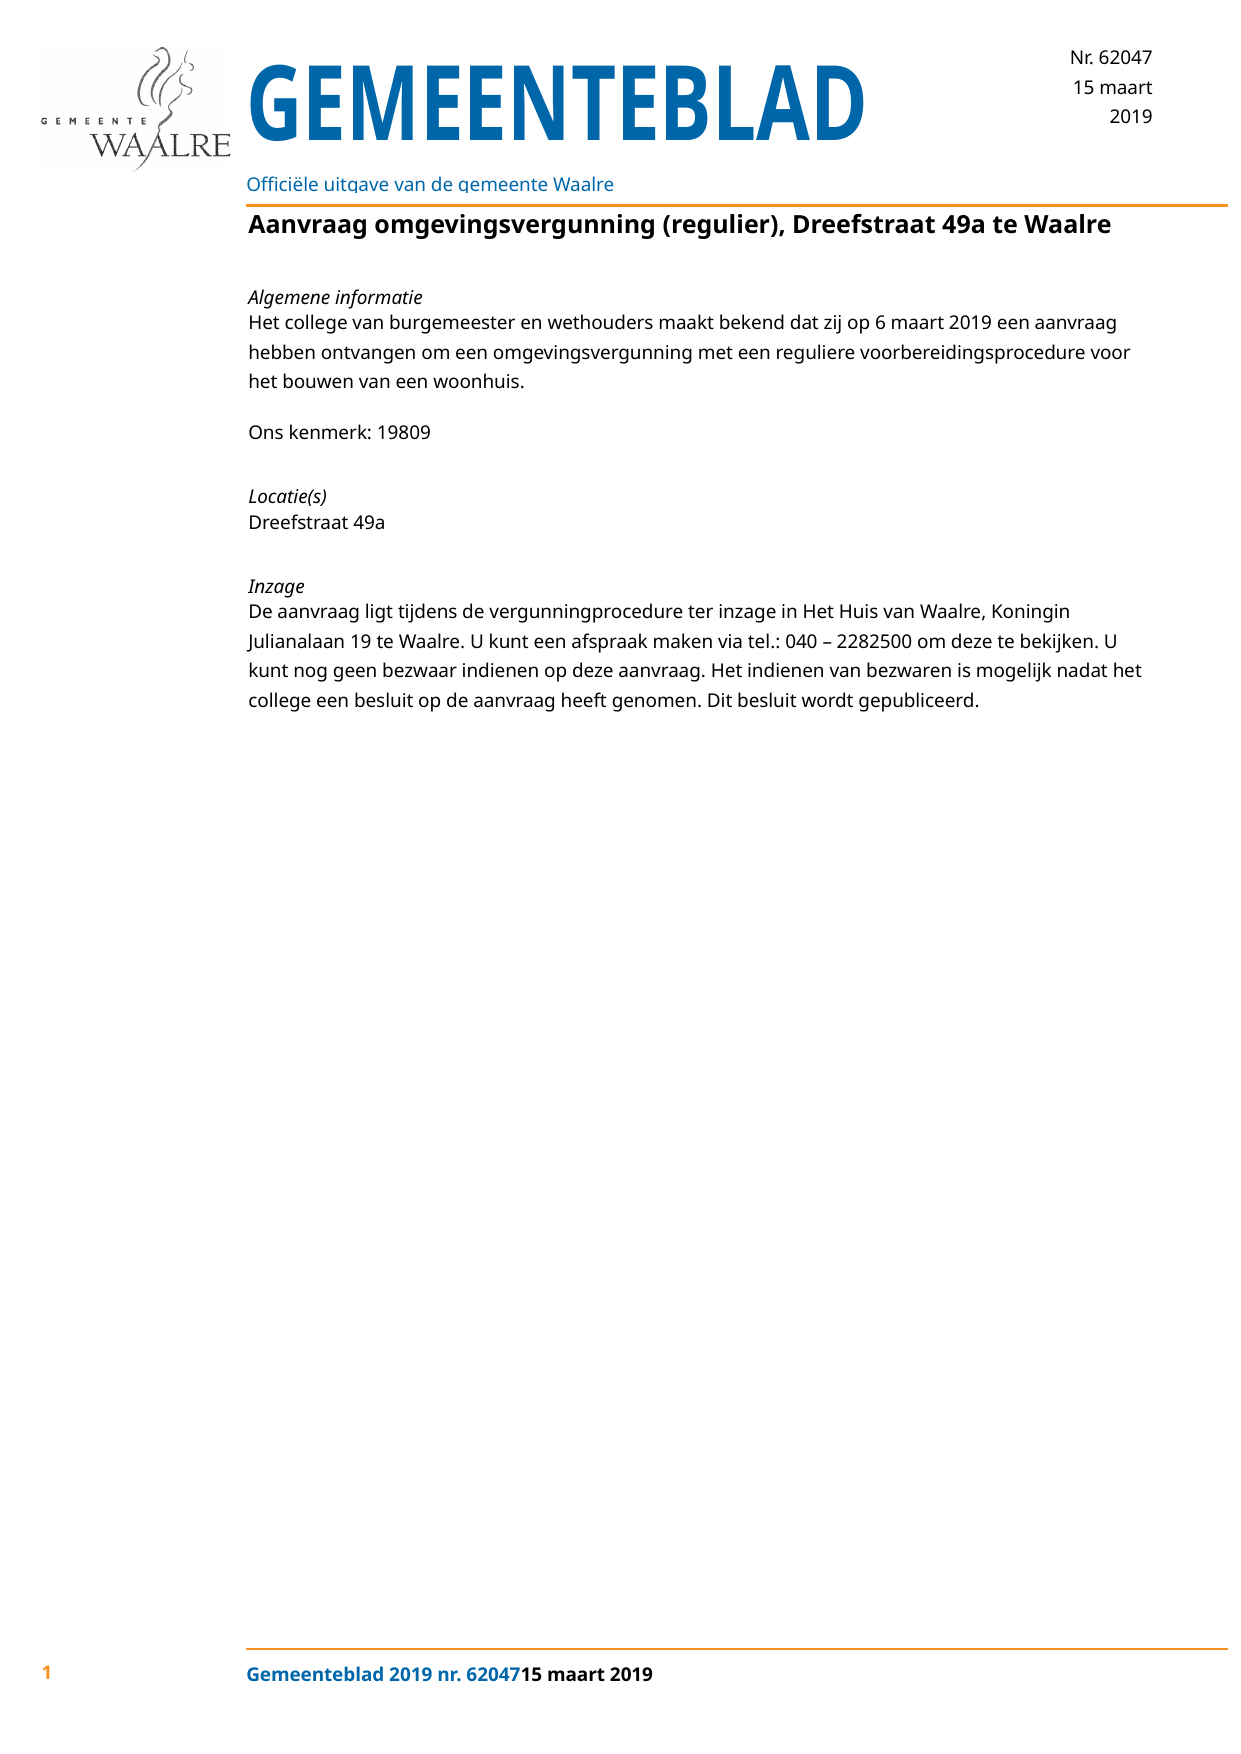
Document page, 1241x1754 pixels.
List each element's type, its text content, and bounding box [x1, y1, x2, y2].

text De aanvraag ligt tijdens de vergunningprocedure ter inzage in Het Huis van Waalre, Koningin Julianalaan 19 te Waalre. U kunt een afspraak maken via tel.: 040 – 2282500 om deze te bekijken. U kunt nog geen bezwaar indienen op deze aanvraag. Het indienen van bezwaren is mogelijk nadat het college een besluit op de aanvraag heeft genomen. Dit besluit wordt gepubliceerd. [248, 598, 1152, 713]
picture [41, 47, 231, 172]
text Aanvraag omgevingsvergunning (regulier), Dreefstraat 49a te Waalre [248, 207, 1152, 241]
text Ons kenmerk: 19809 [248, 419, 1152, 445]
text Inzage [248, 573, 1152, 598]
text Dreefstraat 49a [248, 509, 1152, 534]
text Algemene informatie [248, 284, 1152, 309]
text Het college van burgemeester en wethouders maakt bekend dat zij op 6 maart 2019 een aanvraag hebben ontvangen om een omgevingsvergunning met een reguliere voorbereidingsprocedure voor het bouwen van een woonhuis. [248, 309, 1152, 394]
text Locatie(s) [248, 483, 1152, 509]
